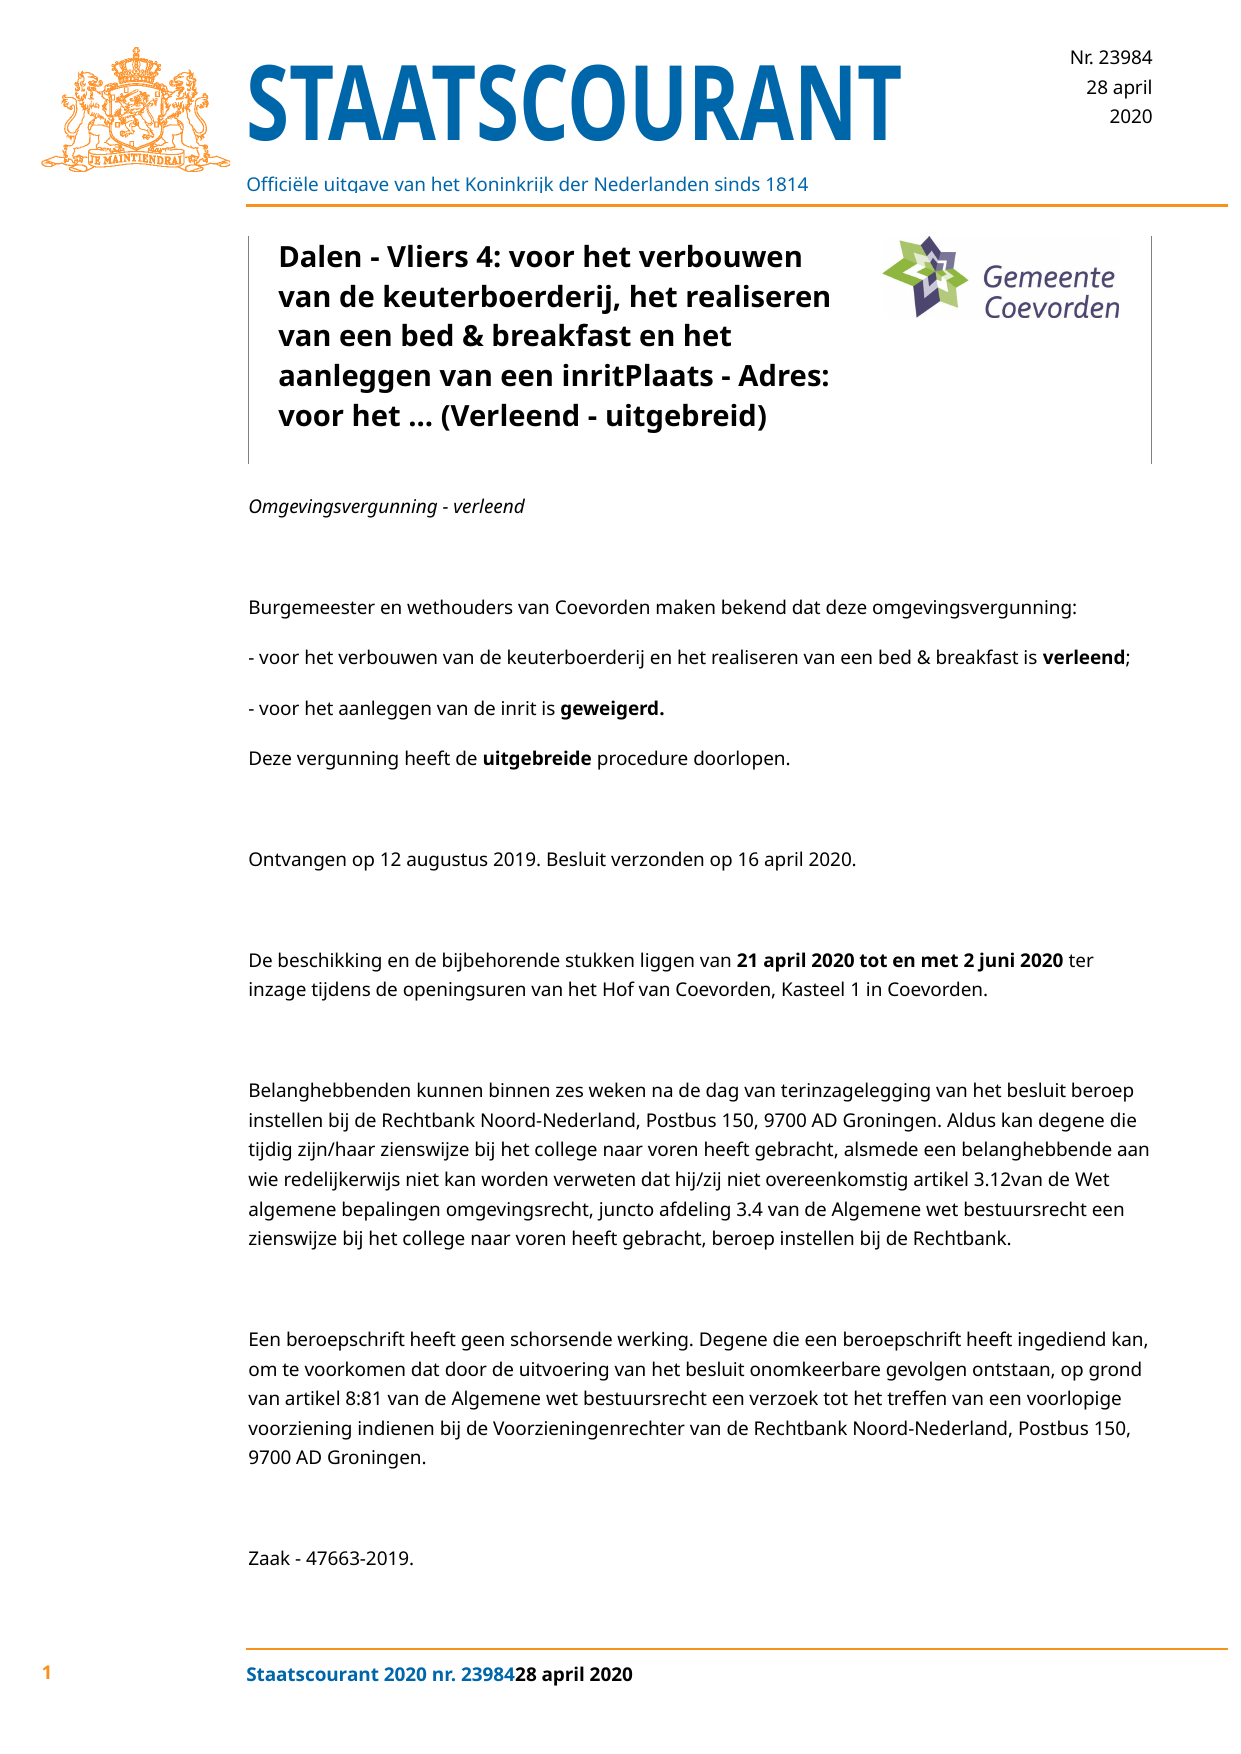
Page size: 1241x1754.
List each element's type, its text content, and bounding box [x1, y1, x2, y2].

table_header Dalen - Vliers 4: voor het verbouwen van de keuterboerderij, het realiseren van een bed & breakfast en het aanleggen van een inritPlaats - Adres: voor het ... (Verleend - uitgebreid) [249, 236, 850, 464]
picture [41, 47, 231, 172]
text Deze vergunning heeft de uitgebreide procedure doorlopen. [248, 745, 1152, 771]
text Ontvangen op 12 augustus 2019. Besluit verzonden op 16 april 2020. [248, 846, 1152, 872]
text Een beroepschrift heeft geen schorsende werking. Degene die een beroepschrift heeft ingediend kan, om te voorkomen dat door de uitvoering van het besluit onomkeerbare gevolgen ontstaan, op grond van artikel 8:81 van de Algemene wet bestuursrecht een verzoek tot het treffen van een voorlopige voorziening indienen bij de Voorzieningenrechter van de Rechtbank Noord-Nederland, Postbus 150, 9700 AD Groningen. [248, 1326, 1152, 1470]
text - voor het verbouwen van de keuterboerderij en het realiseren van een bed & breakfast is verleend; [248, 644, 1152, 670]
text Burgemeester en wethouders van Coevorden maken bekend dat deze omgevingsvergunning: [248, 594, 1152, 620]
text Belanghebbenden kunnen binnen zes weken na de dag van terinzagelegging van het besluit beroep instellen bij de Rechtbank Noord-Nederland, Postbus 150, 9700 AD Groningen. Aldus kan degene die tijdig zijn/haar zienswijze bij het college naar voren heeft gebracht, alsmede een belanghebbende aan wie redelijkerwijs niet kan worden verweten dat hij/zij niet overeenkomstig artikel 3.12van de Wet algemene bepalingen omgevingsrecht, juncto afdeling 3.4 van de Algemene wet bestuursrecht een zienswijze bij het college naar voren heeft gebracht, beroep instellen bij de Rechtbank. [248, 1077, 1152, 1251]
text Omgevingsvergunning - verleend [248, 493, 1152, 519]
table_header [850, 236, 1151, 464]
text Zaak - 47663-2019. [248, 1545, 1152, 1571]
picture [882, 236, 1119, 318]
text - voor het aanleggen van de inrit is geweigerd. [248, 695, 1152, 721]
text De beschikking en de bijbehorende stukken liggen van 21 april 2020 tot en met 2 juni 2020 ter inzage tijdens de openingsuren van het Hof van Coevorden, Kasteel 1 in Coevorden. [248, 947, 1152, 1002]
